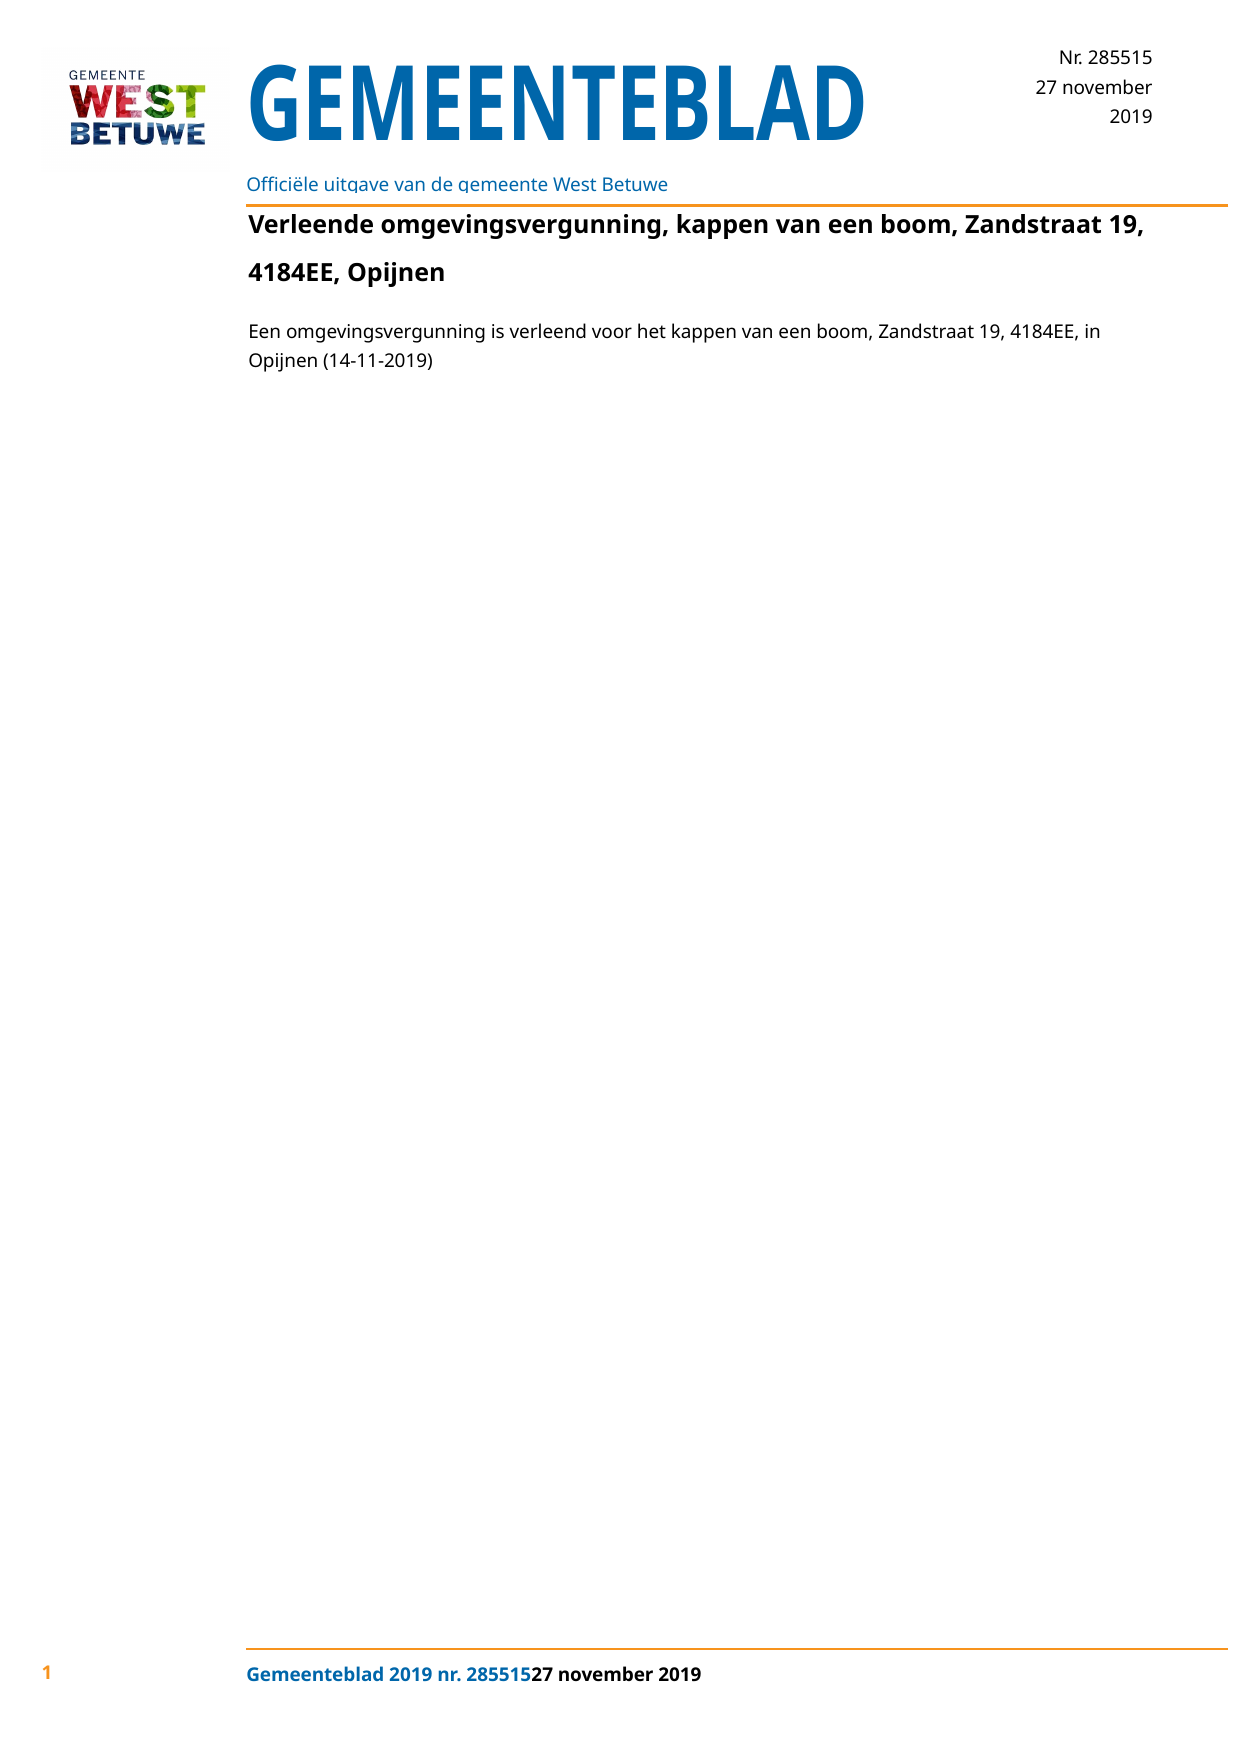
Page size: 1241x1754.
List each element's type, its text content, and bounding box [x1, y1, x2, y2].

text Verleende omgevingsvergunning, kappen van een boom, Zandstraat 19, 4184EE, Opijnen [248, 207, 1152, 288]
text Een omgevingsvergunning is verleend voor het kappen van een boom, Zandstraat 19, 4184EE, in Opijnen (14-11-2019) [248, 318, 1152, 373]
picture [41, 47, 231, 172]
